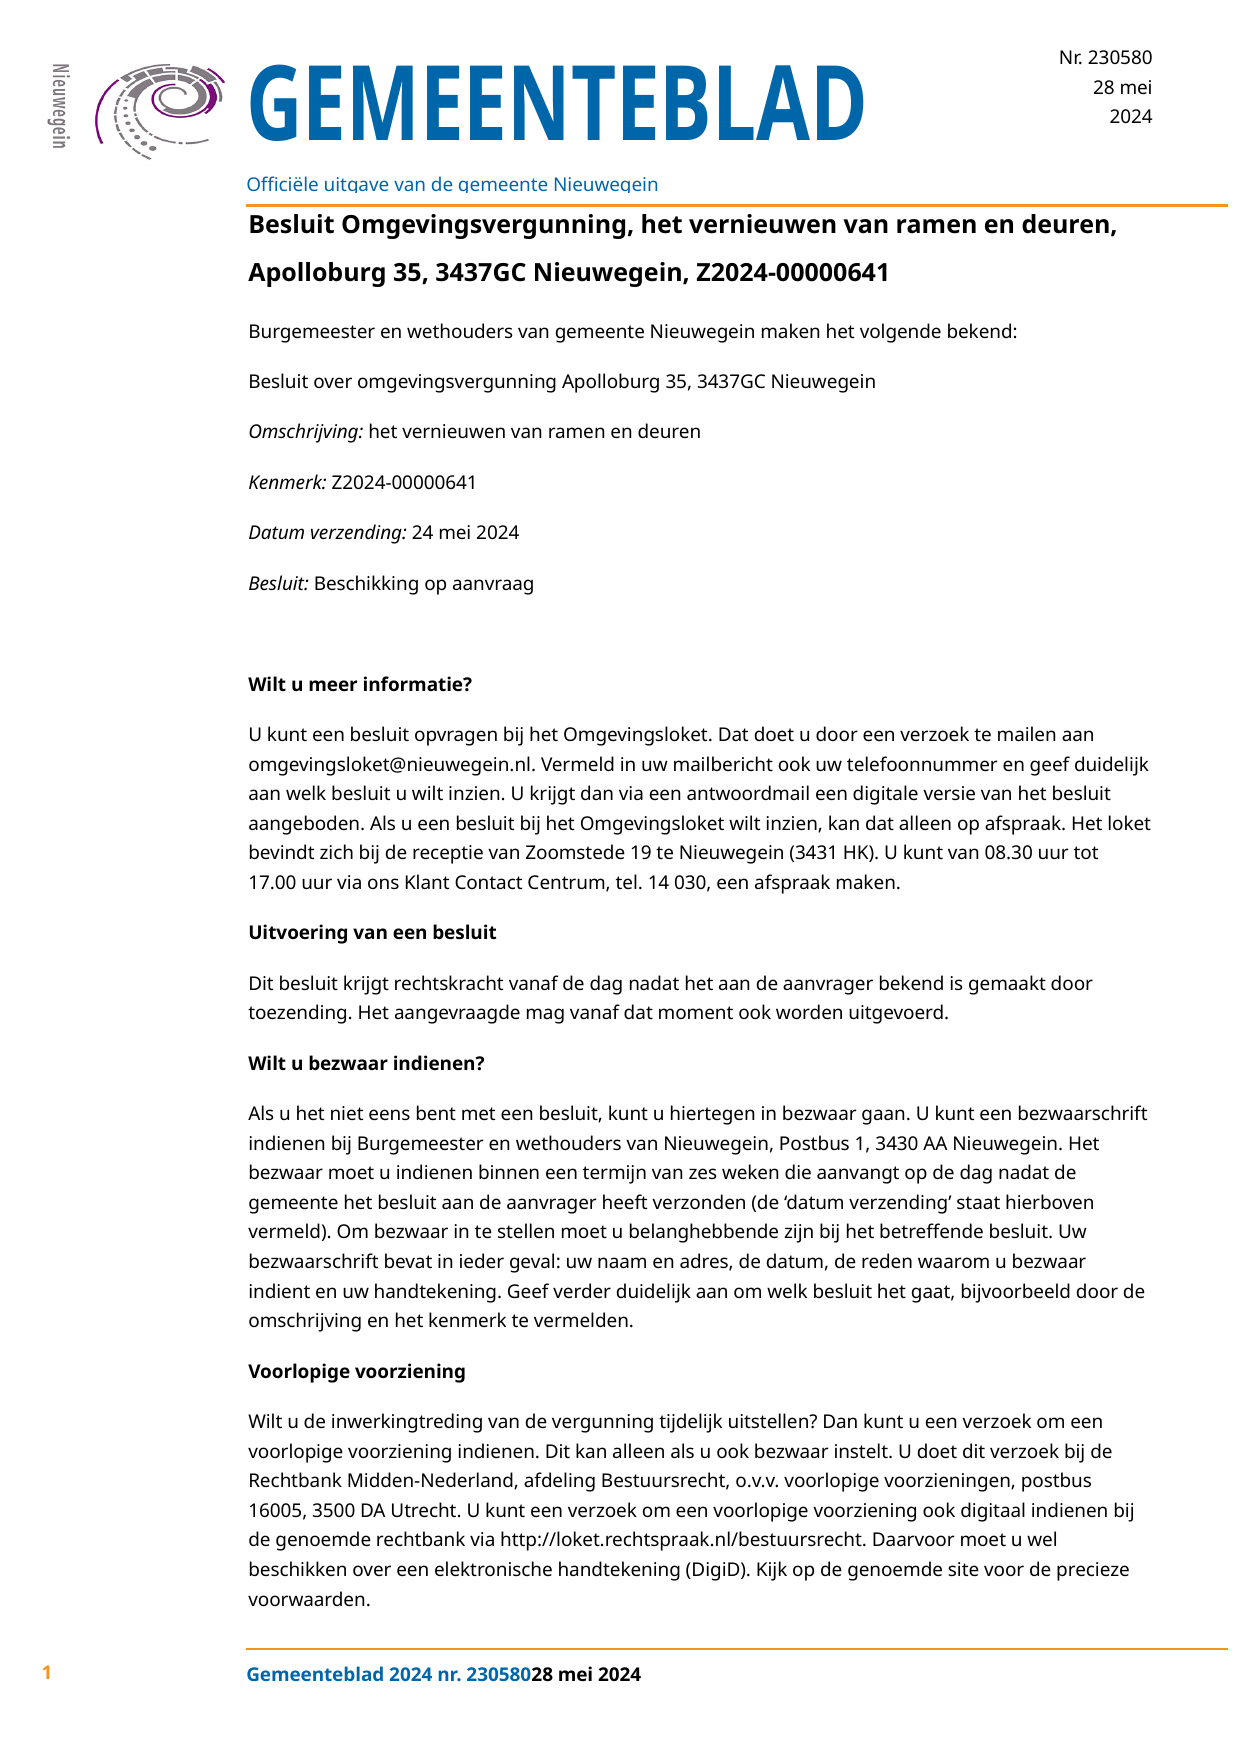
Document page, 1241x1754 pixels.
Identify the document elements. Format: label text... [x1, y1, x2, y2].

text Besluit Omgevingsvergunning, het vernieuwen van ramen en deuren, Apolloburg 35, 3437GC Nieuwegein, Z2024-00000641 [248, 207, 1152, 288]
text Besluit: Beschikking op aanvraag [248, 570, 1152, 596]
text Wilt u meer informatie? [248, 671, 1152, 697]
text Als u het niet eens bent met een besluit, kunt u hiertegen in bezwaar gaan. U kunt een bezwaarschrift indienen bij Burgemeester en wethouders van Nieuwegein, Postbus 1, 3430 AA Nieuwegein. Het bezwaar moet u indienen binnen een termijn van zes weken die aanvangt op de dag nadat de gemeente het besluit aan de aanvrager heeft verzonden (de ‘datum verzending’ staat hierboven vermeld). Om bezwaar in te stellen moet u belanghebbende zijn bij het betreffende besluit. Uw bezwaarschrift bevat in ieder geval: uw naam en adres, de datum, de reden waarom u bezwaar indient en uw handtekening. Geef verder duidelijk aan om welk besluit het gaat, bijvoorbeeld door de omschrijving en het kenmerk te vermelden. [248, 1100, 1152, 1333]
text Wilt u de inwerkingtreding van de vergunning tijdelijk uitstellen? Dan kunt u een verzoek om een voorlopige voorziening indienen. Dit kan alleen als u ook bezwaar instelt. U doet dit verzoek bij de Rechtbank Midden-Nederland, afdeling Bestuursrecht, o.v.v. voorlopige voorzieningen, postbus 16005, 3500 DA Utrecht. U kunt een verzoek om een voorlopige voorziening ook digitaal indienen bij de genoemde rechtbank via http://loket.rechtspraak.nl/bestuursrecht. Daarvoor moet u wel beschikken over een elektronische handtekening (DigiD). Kijk op de genoemde site voor de precieze voorwaarden. [248, 1408, 1152, 1612]
picture [41, 47, 231, 172]
text Burgemeester en wethouders van gemeente Nieuwegein maken het volgende bekend: [248, 318, 1152, 344]
text Voorlopige voorziening [248, 1358, 1152, 1384]
text U kunt een besluit opvragen bij het Omgevingsloket. Dat doet u door een verzoek te mailen aan omgevingsloket@nieuwegein.nl. Vermeld in uw mailbericht ook uw telefoonnummer en geef duidelijk aan welk besluit u wilt inzien. U krijgt dan via een antwoordmail een digitale versie van het besluit aangeboden. Als u een besluit bij het Omgevingsloket wilt inzien, kan dat alleen op afspraak. Het loket bevindt zich bij de receptie van Zoomstede 19 te Nieuwegein (3431 HK). U kunt van 08.30 uur tot 17.00 uur via ons Klant Contact Centrum, tel. 14 030, een afspraak maken. [248, 721, 1152, 895]
text Omschrijving: het vernieuwen van ramen en deuren [248, 419, 1152, 444]
text Kenmerk: Z2024-00000641 [248, 469, 1152, 495]
text Dit besluit krijgt rechtskracht vanaf de dag nadat het aan de aanvrager bekend is gemaakt door toezending. Het aangevraagde mag vanaf dat moment ook worden uitgevoerd. [248, 970, 1152, 1025]
text Uitvoering van een besluit [248, 919, 1152, 945]
text Datum verzending: 24 mei 2024 [248, 519, 1152, 545]
text Wilt u bezwaar indienen? [248, 1050, 1152, 1076]
text Besluit over omgevingsvergunning Apolloburg 35, 3437GC Nieuwegein [248, 368, 1152, 394]
